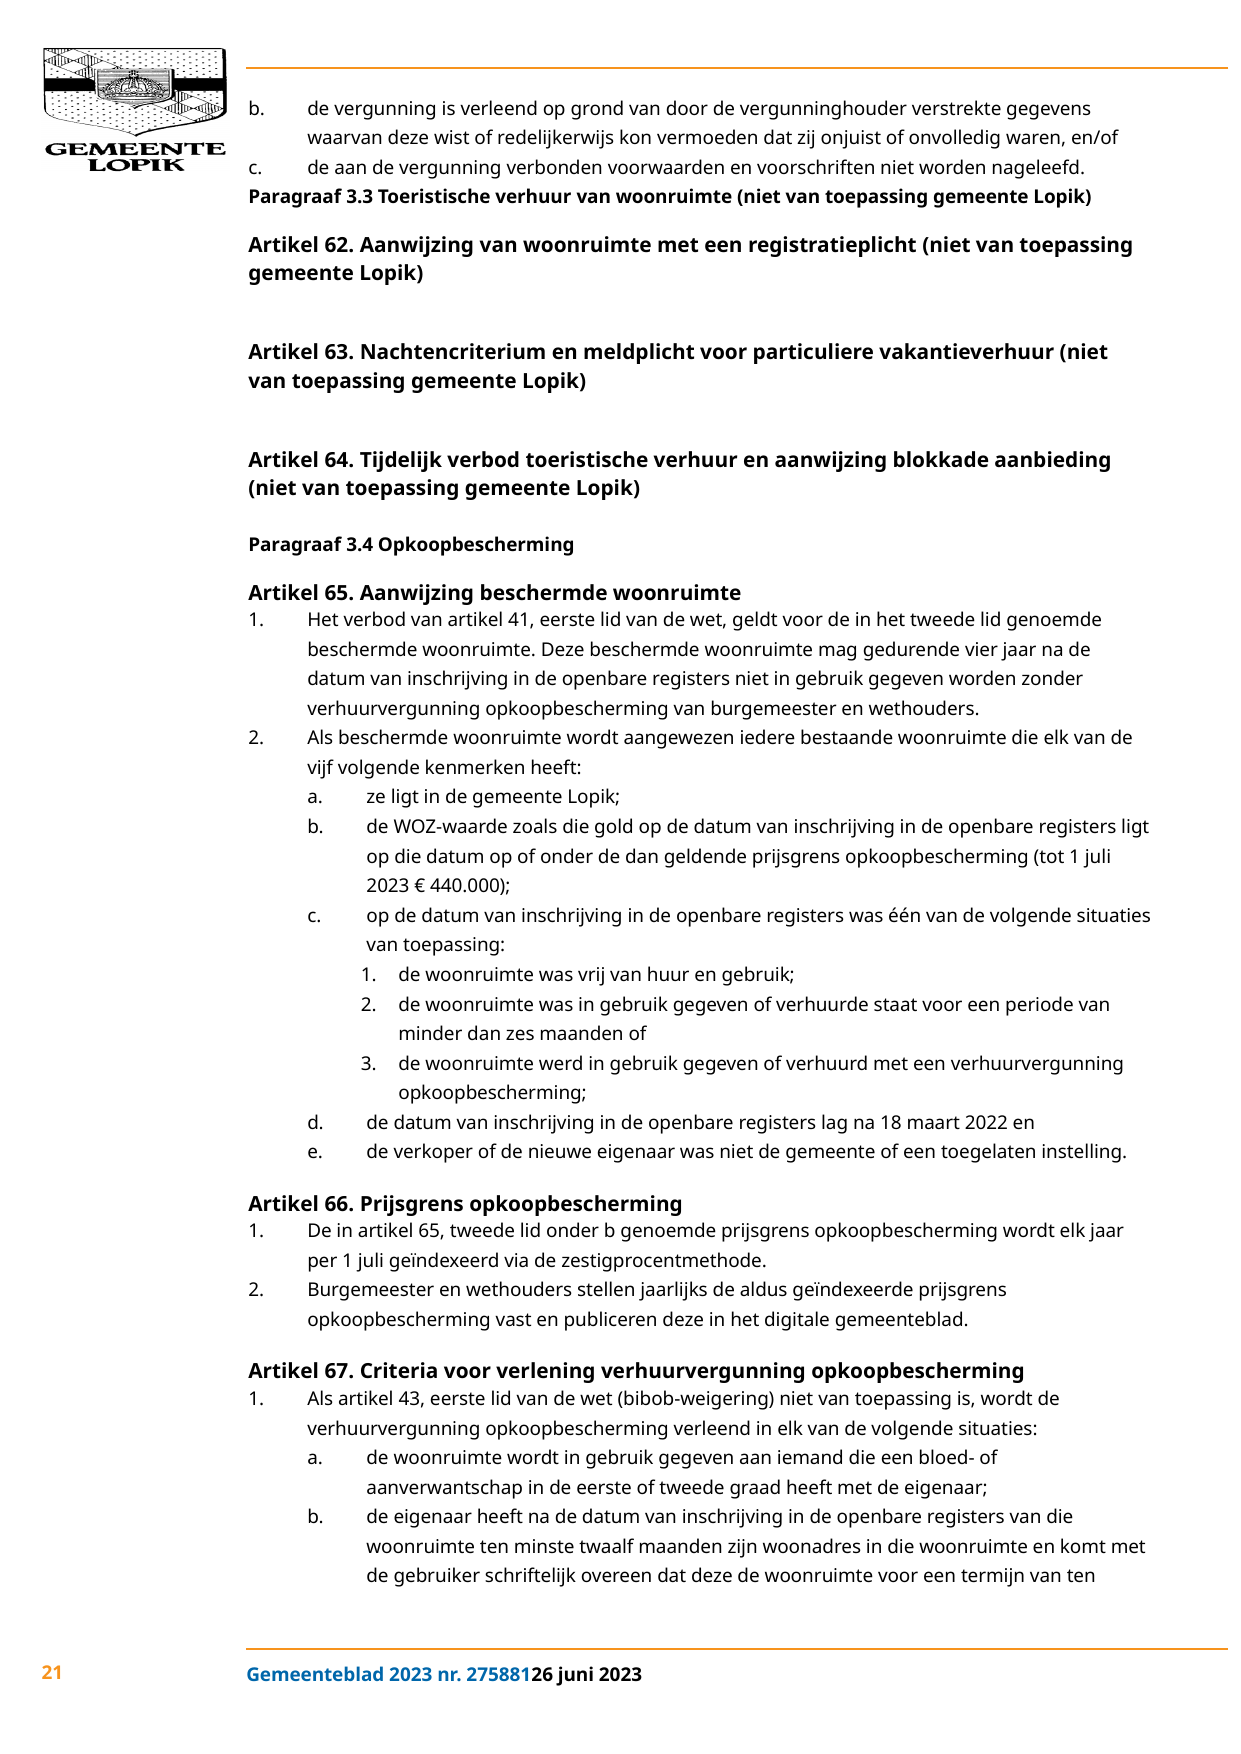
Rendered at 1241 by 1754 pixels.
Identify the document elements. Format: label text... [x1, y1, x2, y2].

text Paragraaf 3.3 Toeristische verhuur van woonruimte (niet van toepassing gemeente Lopik) [248, 183, 1152, 209]
list Als beschermde woonruimte wordt aangewezen iedere bestaande woonruimte die elk van de vijf volgende kenmerken heeft: [248, 724, 1152, 780]
list de woonruimte was in gebruik gegeven of verhuurde staat voor een periode van minder dan zes maanden of [361, 991, 1152, 1046]
list de verkoper of de nieuwe eigenaar was niet de gemeente of een toegelaten instelling. [307, 1139, 1152, 1164]
list de woonruimte werd in gebruik gegeven of verhuurd met een verhuurvergunning opkoopbescherming; [361, 1050, 1152, 1105]
text Artikel 63. Nachtencriterium en meldplicht voor particuliere vakantieverhuur (niet van toepassing gemeente Lopik) [248, 337, 1152, 394]
list de WOZ-waarde zoals die gold op de datum van inschrijving in de openbare registers ligt op die datum op of onder de dan geldende prijsgrens opkoopbescherming (tot 1 juli 2023 € 440.000); [307, 813, 1152, 898]
list de woonruimte was vrij van huur en gebruik; [361, 961, 1152, 987]
list ze ligt in de gemeente Lopik; [307, 784, 1152, 809]
list de aan de vergunning verbonden voorwaarden en voorschriften niet worden nageleefd. [248, 154, 1152, 180]
text Artikel 62. Aanwijzing van woonruimte met een registratieplicht (niet van toepassing gemeente Lopik) [248, 230, 1152, 287]
list de eigenaar heeft na de datum van inschrijving in de openbare registers van die woonruimte ten minste twaalf maanden zijn woonadres in die woonruimte en komt met de gebruiker schriftelijk overeen dat deze de woonruimte voor een termijn van ten [307, 1503, 1152, 1588]
list de vergunning is verleend op grond van door de vergunninghouder verstrekte gegevens waarvan deze wist of redelijkerwijs kon vermoeden dat zij onjuist of onvolledig waren, en/of [248, 95, 1152, 150]
text Artikel 65. Aanwijzing beschermde woonruimte [248, 578, 1152, 606]
list de datum van inschrijving in de openbare registers lag na 18 maart 2022 en [307, 1109, 1152, 1135]
text Paragraaf 3.4 Opkoopbescherming [248, 531, 1152, 557]
list De in artikel 65, tweede lid onder b genoemde prijsgrens opkoopbescherming wordt elk jaar per 1 juli geïndexeerd via de zestigprocentmethode. [248, 1217, 1152, 1273]
list op de datum van inschrijving in de openbare registers was één van de volgende situaties van toepassing: [307, 902, 1152, 957]
list Als artikel 43, eerste lid van de wet (bibob-weigering) niet van toepassing is, wordt de verhuurvergunning opkoopbescherming verleend in elk van de volgende situaties: [248, 1385, 1152, 1440]
list de woonruimte wordt in gebruik gegeven aan iemand die een bloed- of aanverwantschap in de eerste of tweede graad heeft met de eigenaar; [307, 1444, 1152, 1499]
text Artikel 64. Tijdelijk verbod toeristische verhuur en aanwijzing blokkade aanbieding (niet van toepassing gemeente Lopik) [248, 445, 1152, 502]
list Burgemeester en wethouders stellen jaarlijks de aldus geïndexeerde prijsgrens opkoopbescherming vast en publiceren deze in het digitale gemeenteblad. [248, 1277, 1152, 1332]
text Artikel 66. Prijsgrens opkoopbescherming [248, 1189, 1152, 1217]
list Het verbod van artikel 41, eerste lid van de wet, geldt voor de in het tweede lid genoemde beschermde woonruimte. Deze beschermde woonruimte mag gedurende vier jaar na de datum van inschrijving in de openbare registers niet in gebruik gegeven worden zonder verhuurvergunning opkoopbescherming van burgemeester en wethouders. [248, 606, 1152, 721]
picture [41, 47, 231, 172]
text Artikel 67. Criteria voor verlening verhuurvergunning opkoopbescherming [248, 1357, 1152, 1385]
